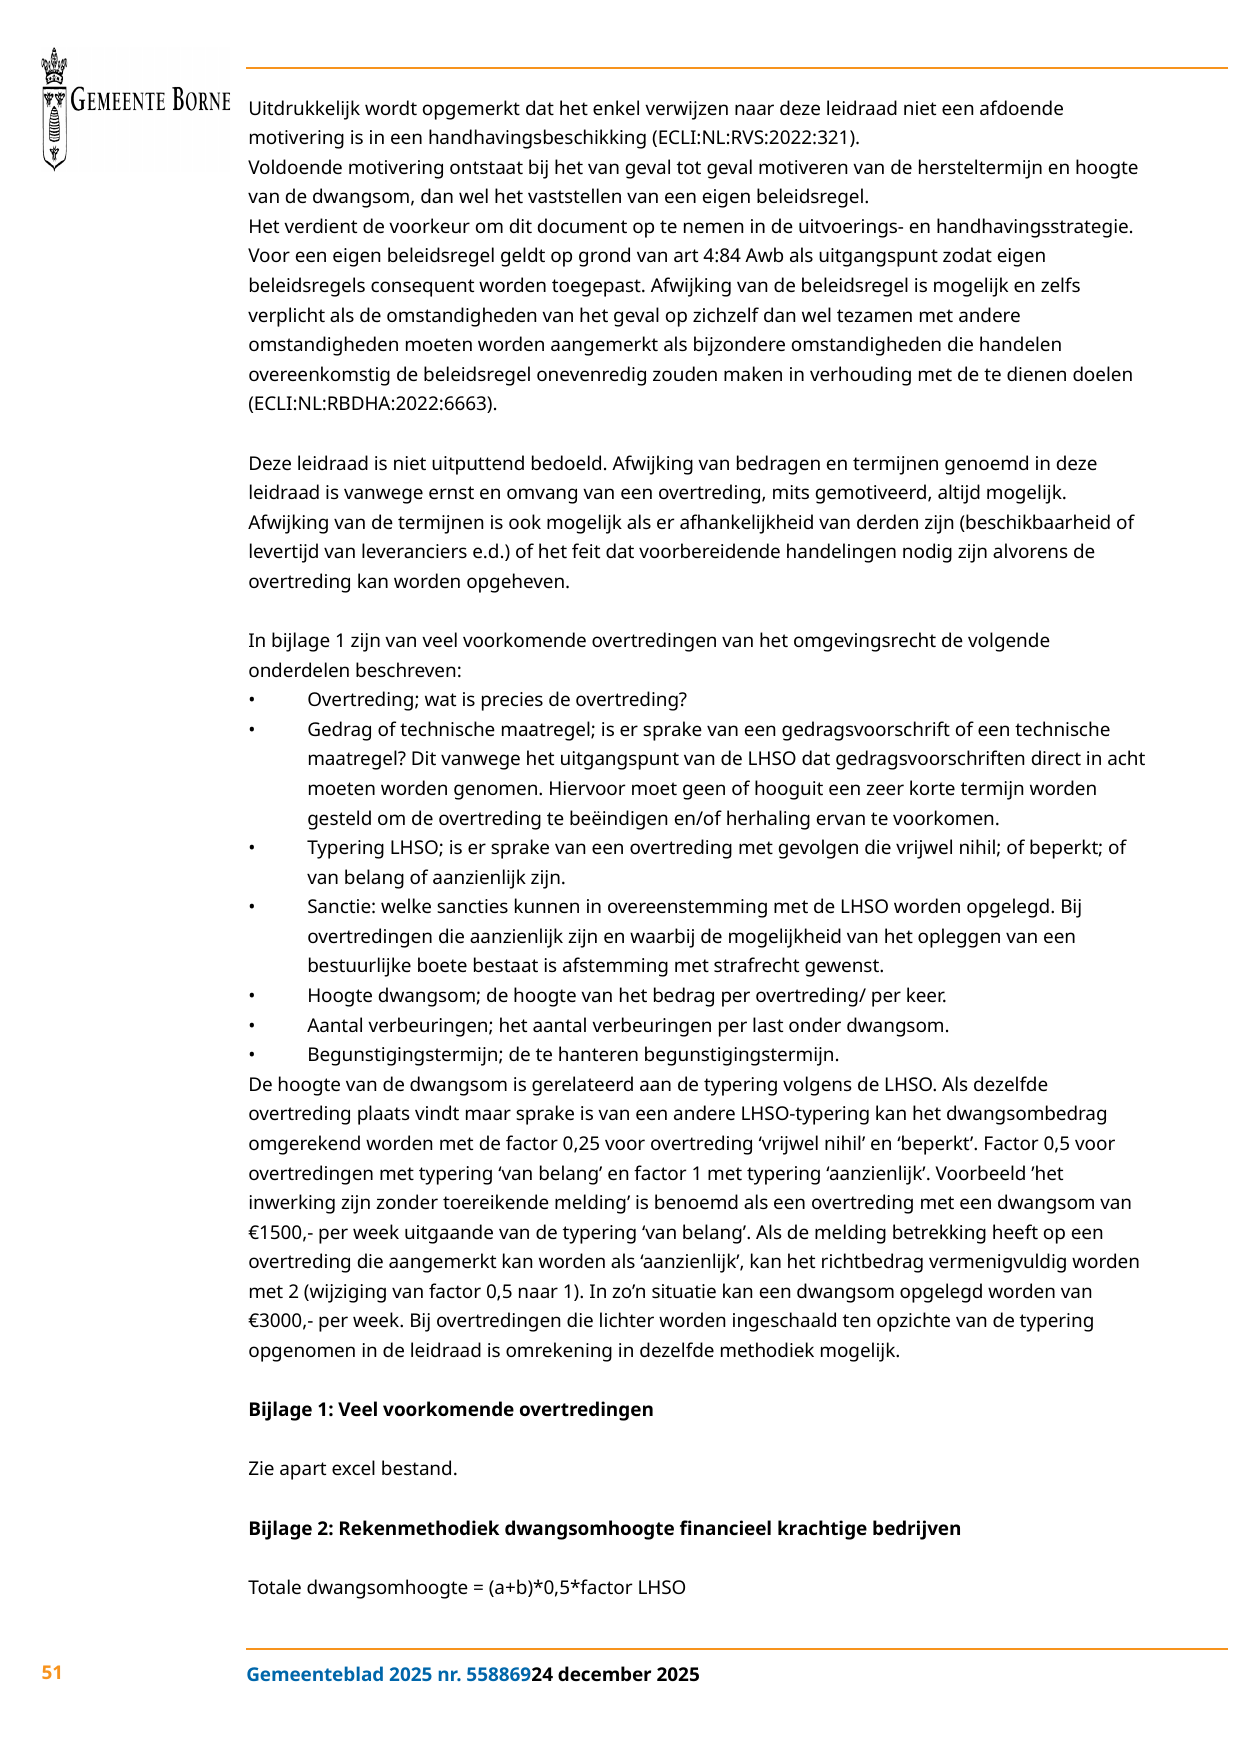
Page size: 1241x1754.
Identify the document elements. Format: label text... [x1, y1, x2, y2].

list Overtreding; wat is precies de overtreding? [248, 686, 1152, 712]
text Bijlage 2: Rekenmethodiek dwangsomhoogte financieel krachtige bedrijven [248, 1515, 1152, 1541]
list Gedrag of technische maatregel; is er sprake van een gedragsvoorschrift of een technische maatregel? Dit vanwege het uitgangspunt van de LHSO dat gedragsvoorschriften direct in acht moeten worden genomen. Hiervoor moet geen of hooguit een zeer korte termijn worden gesteld om de overtreding te beëindigen en/of herhaling ervan te voorkomen. [248, 716, 1152, 831]
list Hoogte dwangsom; de hoogte van het bedrag per overtreding/ per keer. [248, 982, 1152, 1008]
text In bijlage 1 zijn van veel voorkomende overtredingen van het omgevingsrecht de volgende onderdelen beschreven: [248, 627, 1152, 683]
text De hoogte van de dwangsom is gerelateerd aan de typering volgens de LHSO. Als dezelfde overtreding plaats vindt maar sprake is van een andere LHSO-typering kan het dwangsombedrag omgerekend worden met de factor 0,25 voor overtreding ‘vrijwel nihil’ en ‘beperkt’. Factor 0,5 voor overtredingen met typering ‘van belang’ en factor 1 met typering ‘aanzienlijk’. Voorbeeld ’het inwerking zijn zonder toereikende melding’ is benoemd als een overtreding met een dwangsom van [248, 1071, 1152, 1215]
text Het verdient de voorkeur om dit document op te nemen in de uitvoerings- en handhavingsstrategie. Voor een eigen beleidsregel geldt op grond van art 4:84 Awb als uitgangspunt zodat eigen beleidsregels consequent worden toegepast. Afwijking van de beleidsregel is mogelijk en zelfs verplicht als de omstandigheden van het geval op zichzelf dan wel tezamen met andere omstandigheden moeten worden aangemerkt als bijzondere omstandigheden die handelen overeenkomstig de beleidsregel onevenredig zouden maken in verhouding met de te dienen doelen (ECLI:NL:RBDHA:2022:6663). [248, 213, 1152, 416]
text Deze leidraad is niet uitputtend bedoeld. Afwijking van bedragen en termijnen genoemd in deze leidraad is vanwege ernst en omvang van een overtreding, mits gemotiveerd, altijd mogelijk. [248, 450, 1152, 505]
text Afwijking van de termijnen is ook mogelijk als er afhankelijkheid van derden zijn (beschikbaarheid of levertijd van leveranciers e.d.) of het feit dat voorbereidende handelingen nodig zijn alvorens de overtreding kan worden opgeheven. [248, 509, 1152, 594]
list Typering LHSO; is er sprake van een overtreding met gevolgen die vrijwel nihil; of beperkt; of van belang of aanzienlijk zijn. [248, 834, 1152, 890]
list Aantal verbeuringen; het aantal verbeuringen per last onder dwangsom. [248, 1012, 1152, 1038]
text €1500,- per week uitgaande van de typering ‘van belang’. Als de melding betrekking heeft op een overtreding die aangemerkt kan worden als ‘aanzienlijk’, kan het richtbedrag vermenigvuldig worden met 2 (wijziging van factor 0,5 naar 1). In zo’n situatie kan een dwangsom opgelegd worden van [248, 1219, 1152, 1304]
list Sanctie: welke sancties kunnen in overeenstemming met de LHSO worden opgelegd. Bij overtredingen die aanzienlijk zijn en waarbij de mogelijkheid van het opleggen van een bestuurlijke boete bestaat is afstemming met strafrecht gewenst. [248, 893, 1152, 978]
picture [41, 47, 231, 172]
list Begunstigingstermijn; de te hanteren begunstigingstermijn. [248, 1041, 1152, 1067]
text €3000,- per week. Bij overtredingen die lichter worden ingeschaald ten opzichte van de typering opgenomen in de leidraad is omrekening in dezelfde methodiek mogelijk. [248, 1308, 1152, 1363]
text Totale dwangsomhoogte = (a+b)*0,5*factor LHSO [248, 1574, 1152, 1600]
text Bijlage 1: Veel voorkomende overtredingen [248, 1396, 1152, 1422]
text Voldoende motivering ontstaat bij het van geval tot geval motiveren van de hersteltermijn en hoogte van de dwangsom, dan wel het vaststellen van een eigen beleidsregel. [248, 154, 1152, 209]
text Zie apart excel bestand. [248, 1456, 1152, 1481]
text Uitdrukkelijk wordt opgemerkt dat het enkel verwijzen naar deze leidraad niet een afdoende motivering is in een handhavingsbeschikking (ECLI:NL:RVS:2022:321). [248, 95, 1152, 150]
